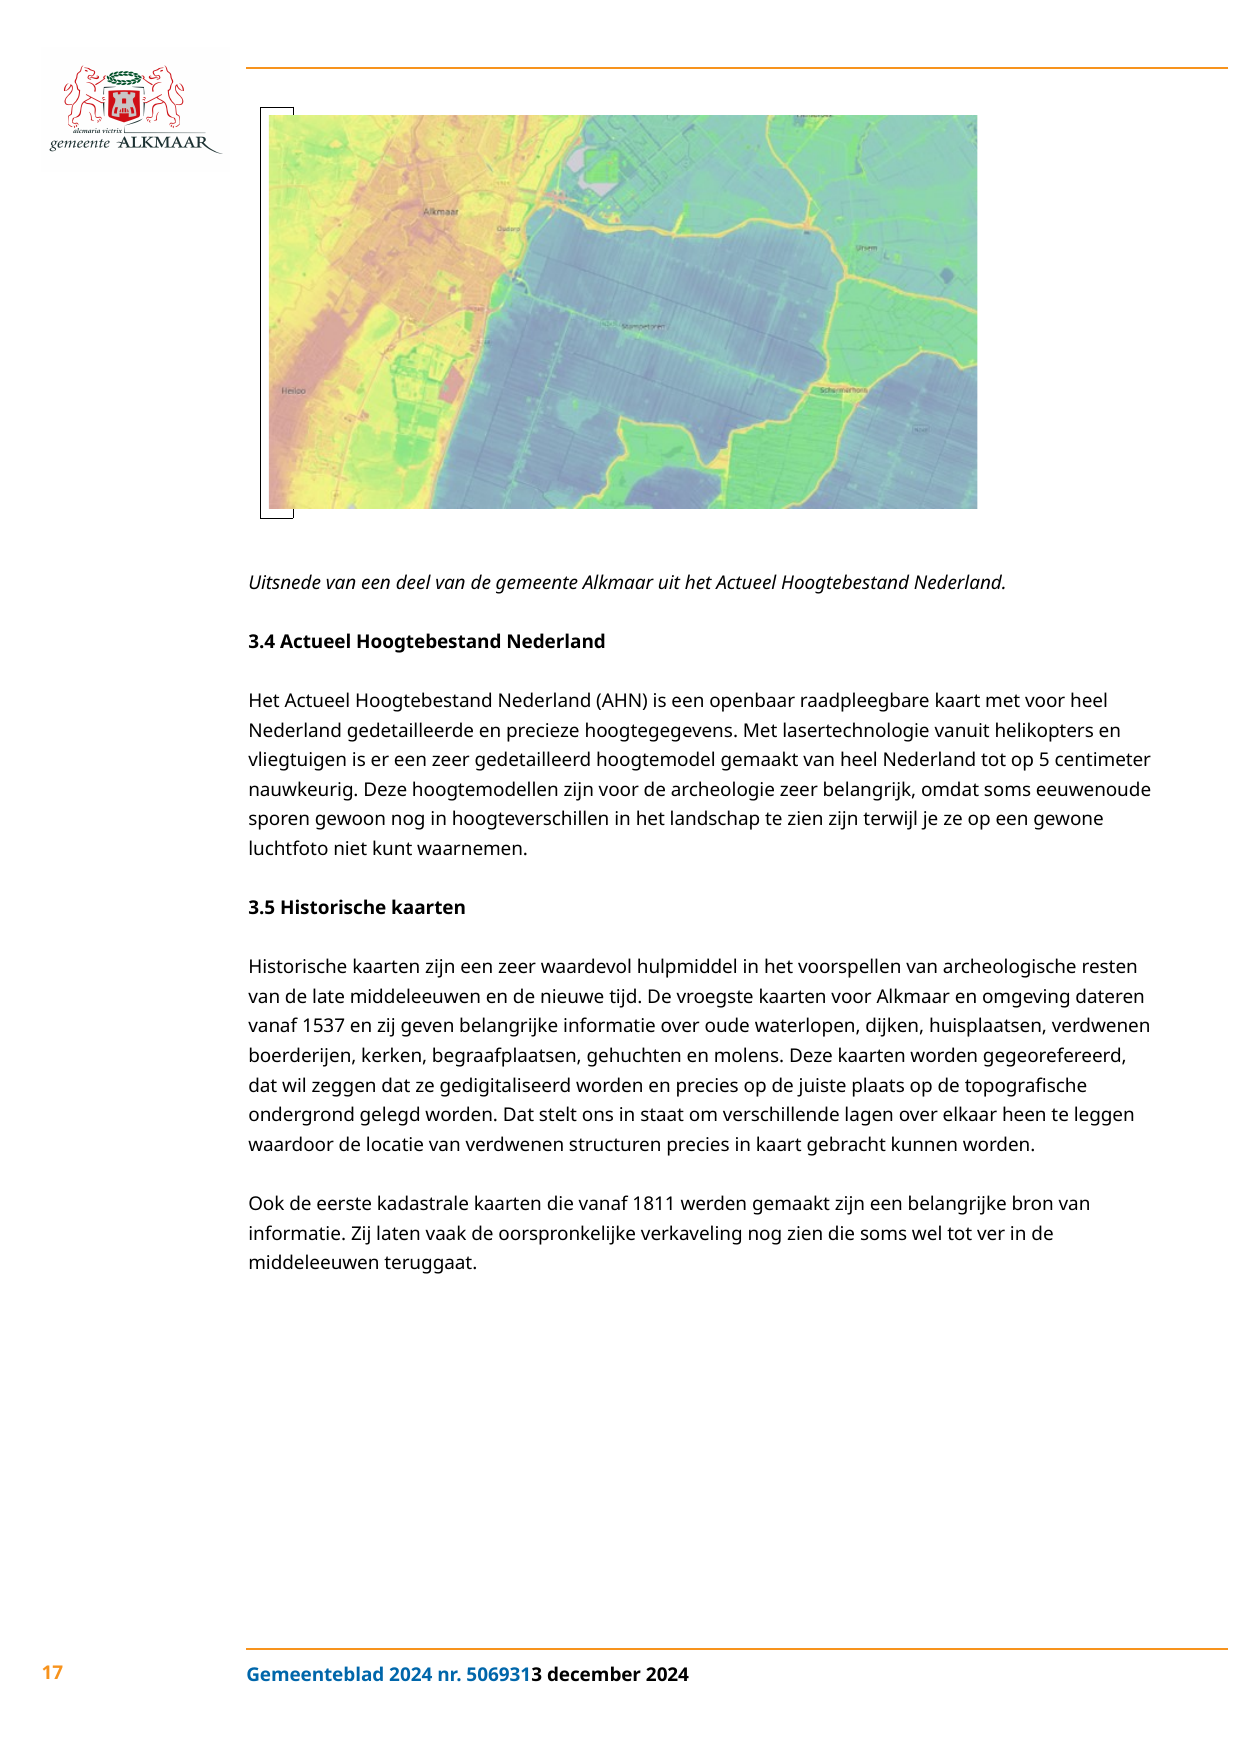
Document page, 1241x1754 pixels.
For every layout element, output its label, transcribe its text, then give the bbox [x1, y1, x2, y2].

text Historische kaarten zijn een zeer waardevol hulpmiddel in het voorspellen van archeologische resten van de late middeleeuwen en de nieuwe tijd. De vroegste kaarten voor Alkmaar en omgeving dateren vanaf 1537 en zij geven belangrijke informatie over oude waterlopen, dijken, huisplaatsen, verdwenen boerderijen, kerken, begraafplaatsen, gehuchten en molens. Deze kaarten worden gegeorefereerd, dat wil zeggen dat ze gedigitaliseerd worden en precies op de juiste plaats op de topografische ondergrond gelegd worden. Dat stelt ons in staat om verschillende lagen over elkaar heen te leggen waardoor de locatie van verdwenen structuren precies in kaart gebracht kunnen worden. [248, 953, 1152, 1157]
text 3.5 Historische kaarten [248, 894, 1152, 920]
picture [41, 47, 231, 172]
text 3.4 Actueel Hoogtebestand Nederland [248, 628, 1152, 654]
text Ook de eerste kadastrale kaarten die vanaf 1811 werden gemaakt zijn een belangrijke bron van informatie. Zij laten vaak de oorspronkelijke verkaveling nog zien die soms wel tot ver in de middeleeuwen teruggaat. [248, 1190, 1152, 1275]
text Het Actueel Hoogtebestand Nederland (AHN) is een openbaar raadpleegbare kaart met voor heel Nederland gedetailleerde en precieze hoogtegegevens. Met lasertechnologie vanuit helikopters en vliegtuigen is er een zeer gedetailleerd hoogtemodel gemaakt van heel Nederland tot op 5 centimeter nauwkeurig. Deze hoogtemodellen zijn voor de archeologie zeer belangrijk, omdat soms eeuwenoude sporen gewoon nog in hoogteverschillen in het landschap te zien zijn terwijl je ze op een gewone luchtfoto niet kunt waarnemen. [248, 687, 1152, 861]
text Uitsnede van een deel van de gemeente Alkmaar uit het Actueel Hoogtebestand Nederland. [248, 569, 1152, 594]
picture [268, 115, 978, 509]
